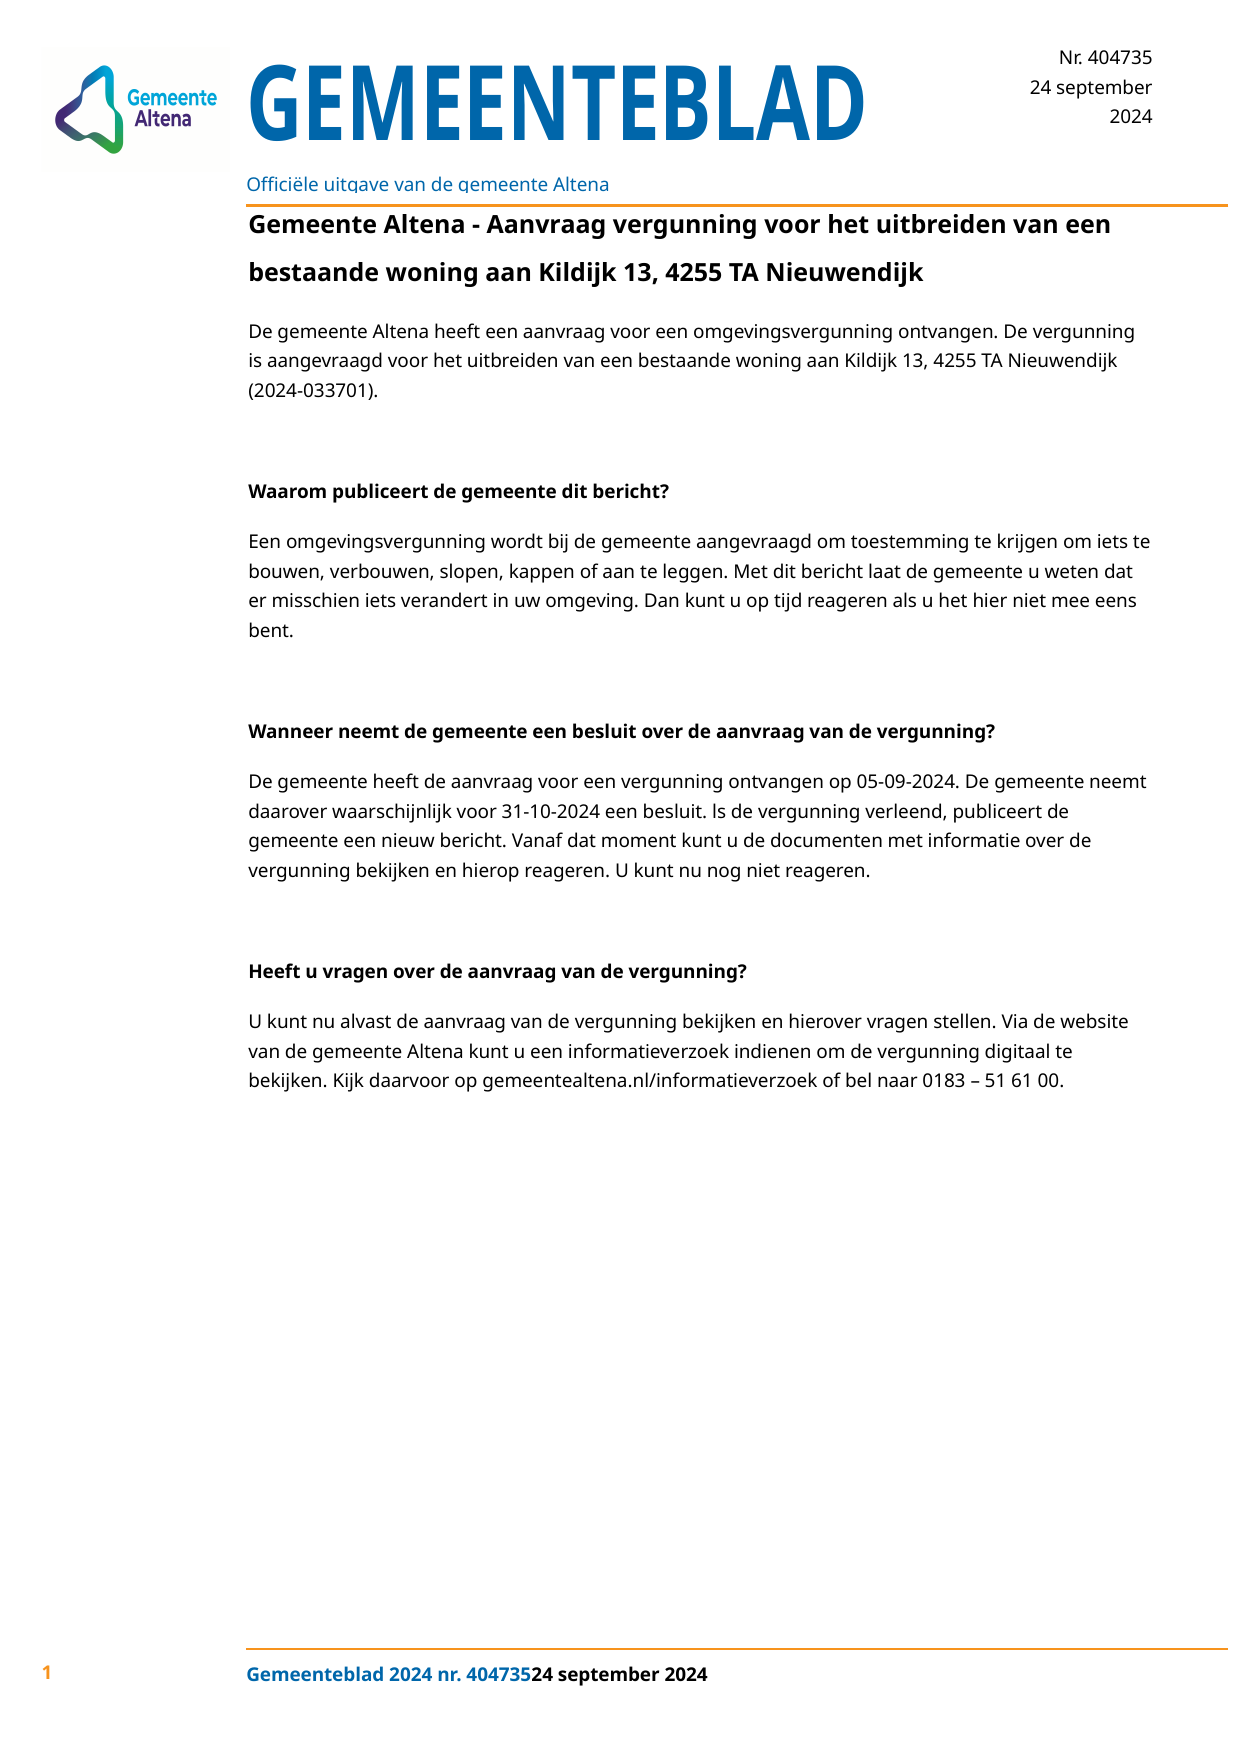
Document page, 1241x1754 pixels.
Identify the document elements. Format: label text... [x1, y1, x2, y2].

text Wanneer neemt de gemeente een besluit over de aanvraag van de vergunning? [248, 718, 1152, 744]
text Gemeente Altena - Aanvraag vergunning voor het uitbreiden van een bestaande woning aan Kildijk 13, 4255 TA Nieuwendijk [248, 207, 1152, 288]
picture [41, 47, 231, 172]
text De gemeente Altena heeft een aanvraag voor een omgevingsvergunning ontvangen. De vergunning is aangevraagd voor het uitbreiden van een bestaande woning aan Kildijk 13, 4255 TA Nieuwendijk (2024-033701). [248, 318, 1152, 403]
text De gemeente heeft de aanvraag voor een vergunning ontvangen op 05-09-2024. De gemeente neemt daarover waarschijnlijk voor 31-10-2024 een besluit. ls de vergunning verleend, publiceert de gemeente een nieuw bericht. Vanaf dat moment kunt u de documenten met informatie over de vergunning bekijken en hierop reageren. U kunt nu nog niet reageren. [248, 768, 1152, 883]
text Een omgevingsvergunning wordt bij de gemeente aangevraagd om toestemming te krijgen om iets te bouwen, verbouwen, slopen, kappen of aan te leggen. Met dit bericht laat de gemeente u weten dat er misschien iets verandert in uw omgeving. Dan kunt u op tijd reageren als u het hier niet mee eens bent. [248, 528, 1152, 643]
text Waarom publiceert de gemeente dit bericht? [248, 478, 1152, 504]
text Heeft u vragen over de aanvraag van de vergunning? [248, 958, 1152, 984]
text U kunt nu alvast de aanvraag van de vergunning bekijken en hierover vragen stellen. Via de website van de gemeente Altena kunt u een informatieverzoek indienen om de vergunning digitaal te bekijken. Kijk daarvoor op gemeentealtena.nl/informatieverzoek of bel naar 0183 – 51 61 00. [248, 1008, 1152, 1093]
